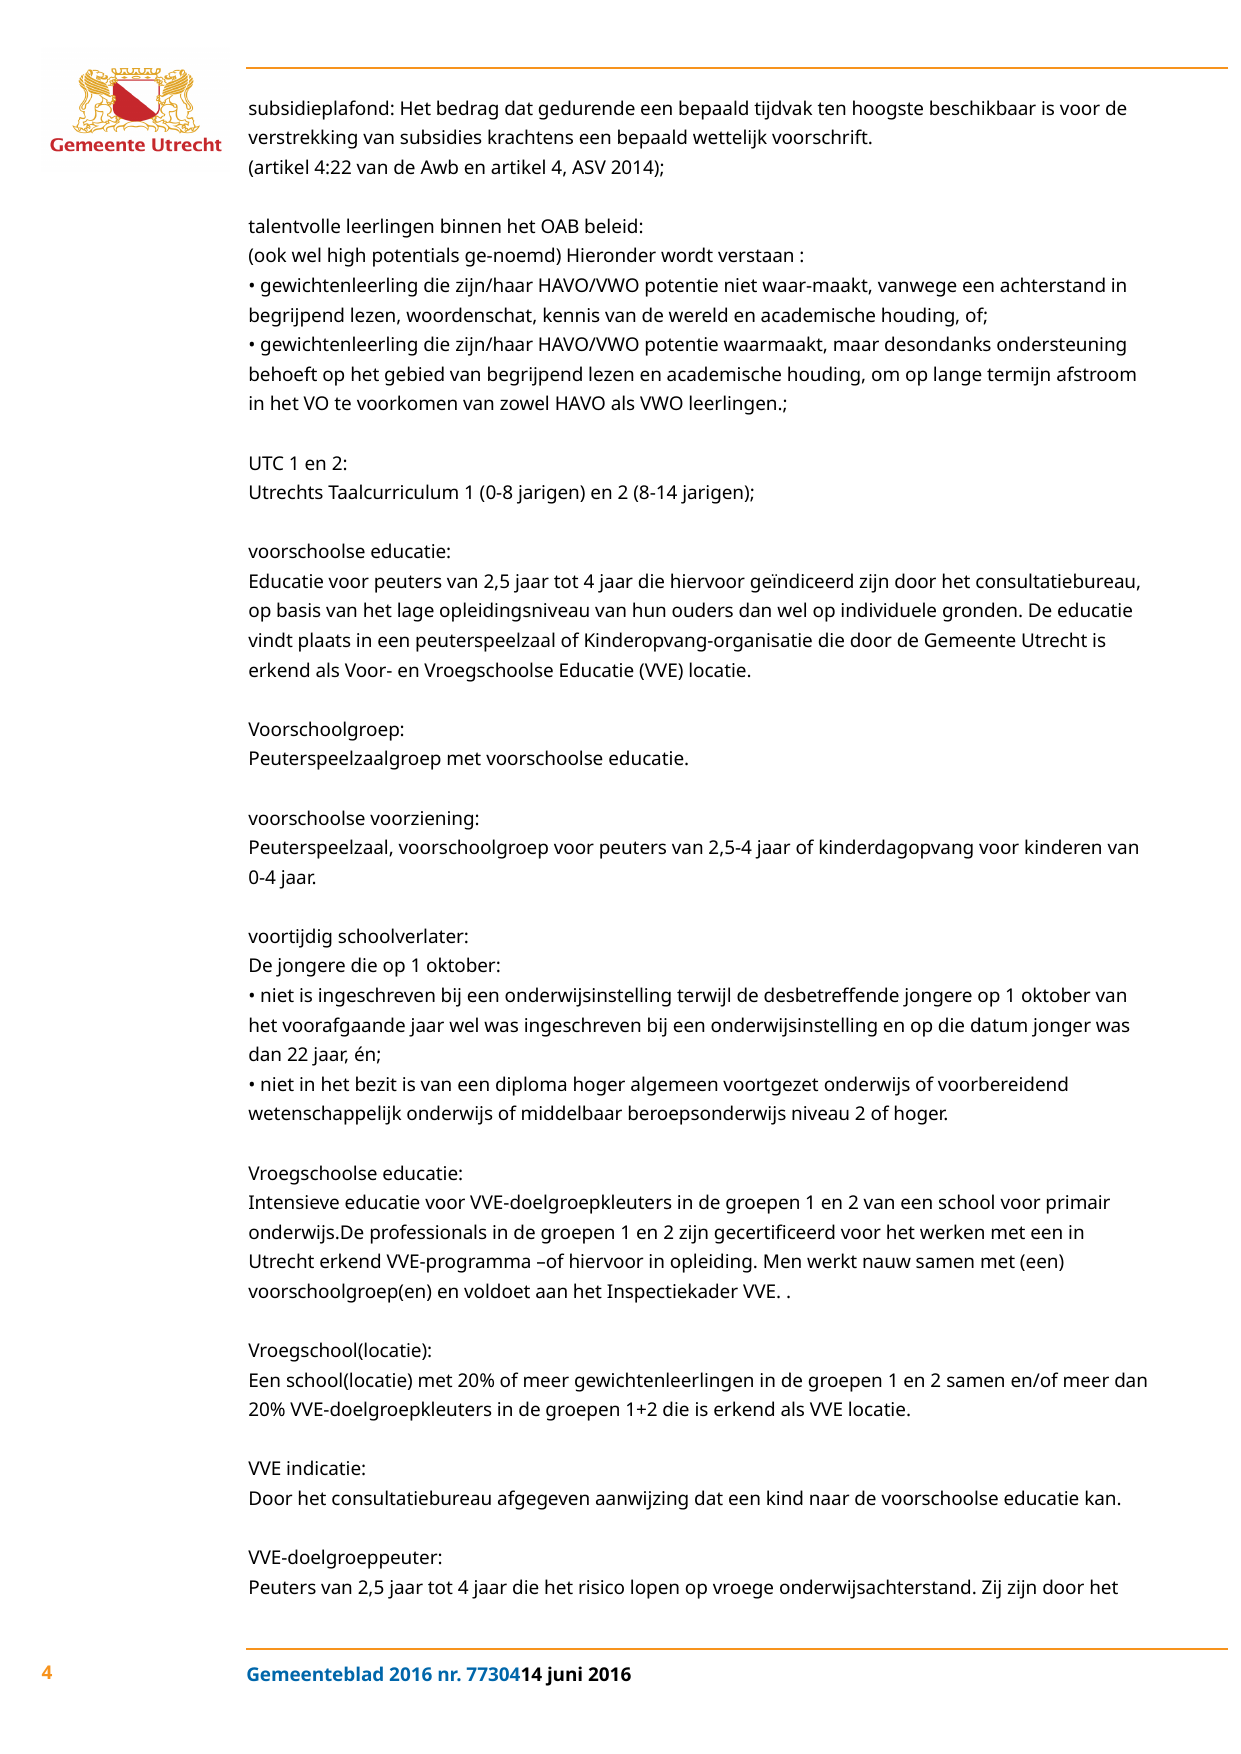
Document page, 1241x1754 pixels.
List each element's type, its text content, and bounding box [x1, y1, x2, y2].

text voortijdig schoolverlater: [248, 923, 1152, 949]
text Intensieve educatie voor VVE-doelgroepkleuters in de groepen 1 en 2 van een school voor primair onderwijs.De professionals in de groepen 1 en 2 zijn gecertificeerd voor het werken met een in Utrecht erkend VVE-programma –of hiervoor in opleiding. Men werkt nauw samen met (een) voorschoolgroep(en) en voldoet aan het Inspectiekader VVE. . [248, 1189, 1152, 1304]
text Vroegschool(locatie): [248, 1337, 1152, 1363]
text Utrechts Taalcurriculum 1 (0-8 jarigen) en 2 (8-14 jarigen); [248, 479, 1152, 505]
picture [41, 47, 231, 172]
text Vroegschoolse educatie: [248, 1160, 1152, 1186]
text Een school(locatie) met 20% of meer gewichtenleerlingen in de groepen 1 en 2 samen en/of meer dan 20% VVE-doelgroepkleuters in de groepen 1+2 die is erkend als VVE locatie. [248, 1367, 1152, 1422]
text Voorschoolgroep: [248, 716, 1152, 742]
text (artikel 4:22 van de Awb en artikel 4, ASV 2014); [248, 154, 1152, 180]
text Peuters van 2,5 jaar tot 4 jaar die het risico lopen op vroege onderwijsachterstand. Zij zijn door het [248, 1574, 1152, 1600]
text De jongere die op 1 oktober: [248, 953, 1152, 978]
text • gewichtenleerling die zijn/haar HAVO/VWO potentie waarmaakt, maar desondanks ondersteuning behoeft op het gebied van begrijpend lezen en academische houding, om op lange termijn afstroom in het VO te voorkomen van zowel HAVO als VWO leerlingen.; [248, 331, 1152, 416]
text talentvolle leerlingen binnen het OAB beleid: [248, 213, 1152, 239]
text VVE-doelgroeppeuter: [248, 1544, 1152, 1570]
text • niet in het bezit is van een diploma hoger algemeen voortgezet onderwijs of voorbereidend wetenschappelijk onderwijs of middelbaar beroepsonderwijs niveau 2 of hoger. [248, 1071, 1152, 1126]
text • niet is ingeschreven bij een onderwijsinstelling terwijl de desbetreffende jongere op 1 oktober van het voorafgaande jaar wel was ingeschreven bij een onderwijsinstelling en op die datum jonger was dan 22 jaar, én; [248, 982, 1152, 1067]
text Peuterspeelzaal, voorschoolgroep voor peuters van 2,5-4 jaar of kinderdagopvang voor kinderen van 0-4 jaar. [248, 834, 1152, 890]
text Door het consultatiebureau afgegeven aanwijzing dat een kind naar de voorschoolse educatie kan. [248, 1485, 1152, 1511]
text voorschoolse voorziening: [248, 805, 1152, 831]
text UTC 1 en 2: [248, 450, 1152, 476]
text VVE indicatie: [248, 1456, 1152, 1481]
text Peuterspeelzaalgroep met voorschoolse educatie. [248, 746, 1152, 771]
text Educatie voor peuters van 2,5 jaar tot 4 jaar die hiervoor geïndiceerd zijn door het consultatiebureau, op basis van het lage opleidingsniveau van hun ouders dan wel op individuele gronden. De educatie vindt plaats in een peuterspeelzaal of Kinderopvang-organisatie die door de Gemeente Utrecht is erkend als Voor- en Vroegschoolse Educatie (VVE) locatie. [248, 568, 1152, 683]
text subsidieplafond: Het bedrag dat gedurende een bepaald tijdvak ten hoogste beschikbaar is voor de verstrekking van subsidies krachtens een bepaald wettelijk voorschrift. [248, 95, 1152, 150]
text • gewichtenleerling die zijn/haar HAVO/VWO potentie niet waar-maakt, vanwege een achterstand in begrijpend lezen, woordenschat, kennis van de wereld en academische houding, of; [248, 272, 1152, 328]
text voorschoolse educatie: [248, 538, 1152, 564]
text (ook wel high potentials ge-noemd) Hieronder wordt verstaan : [248, 243, 1152, 268]
